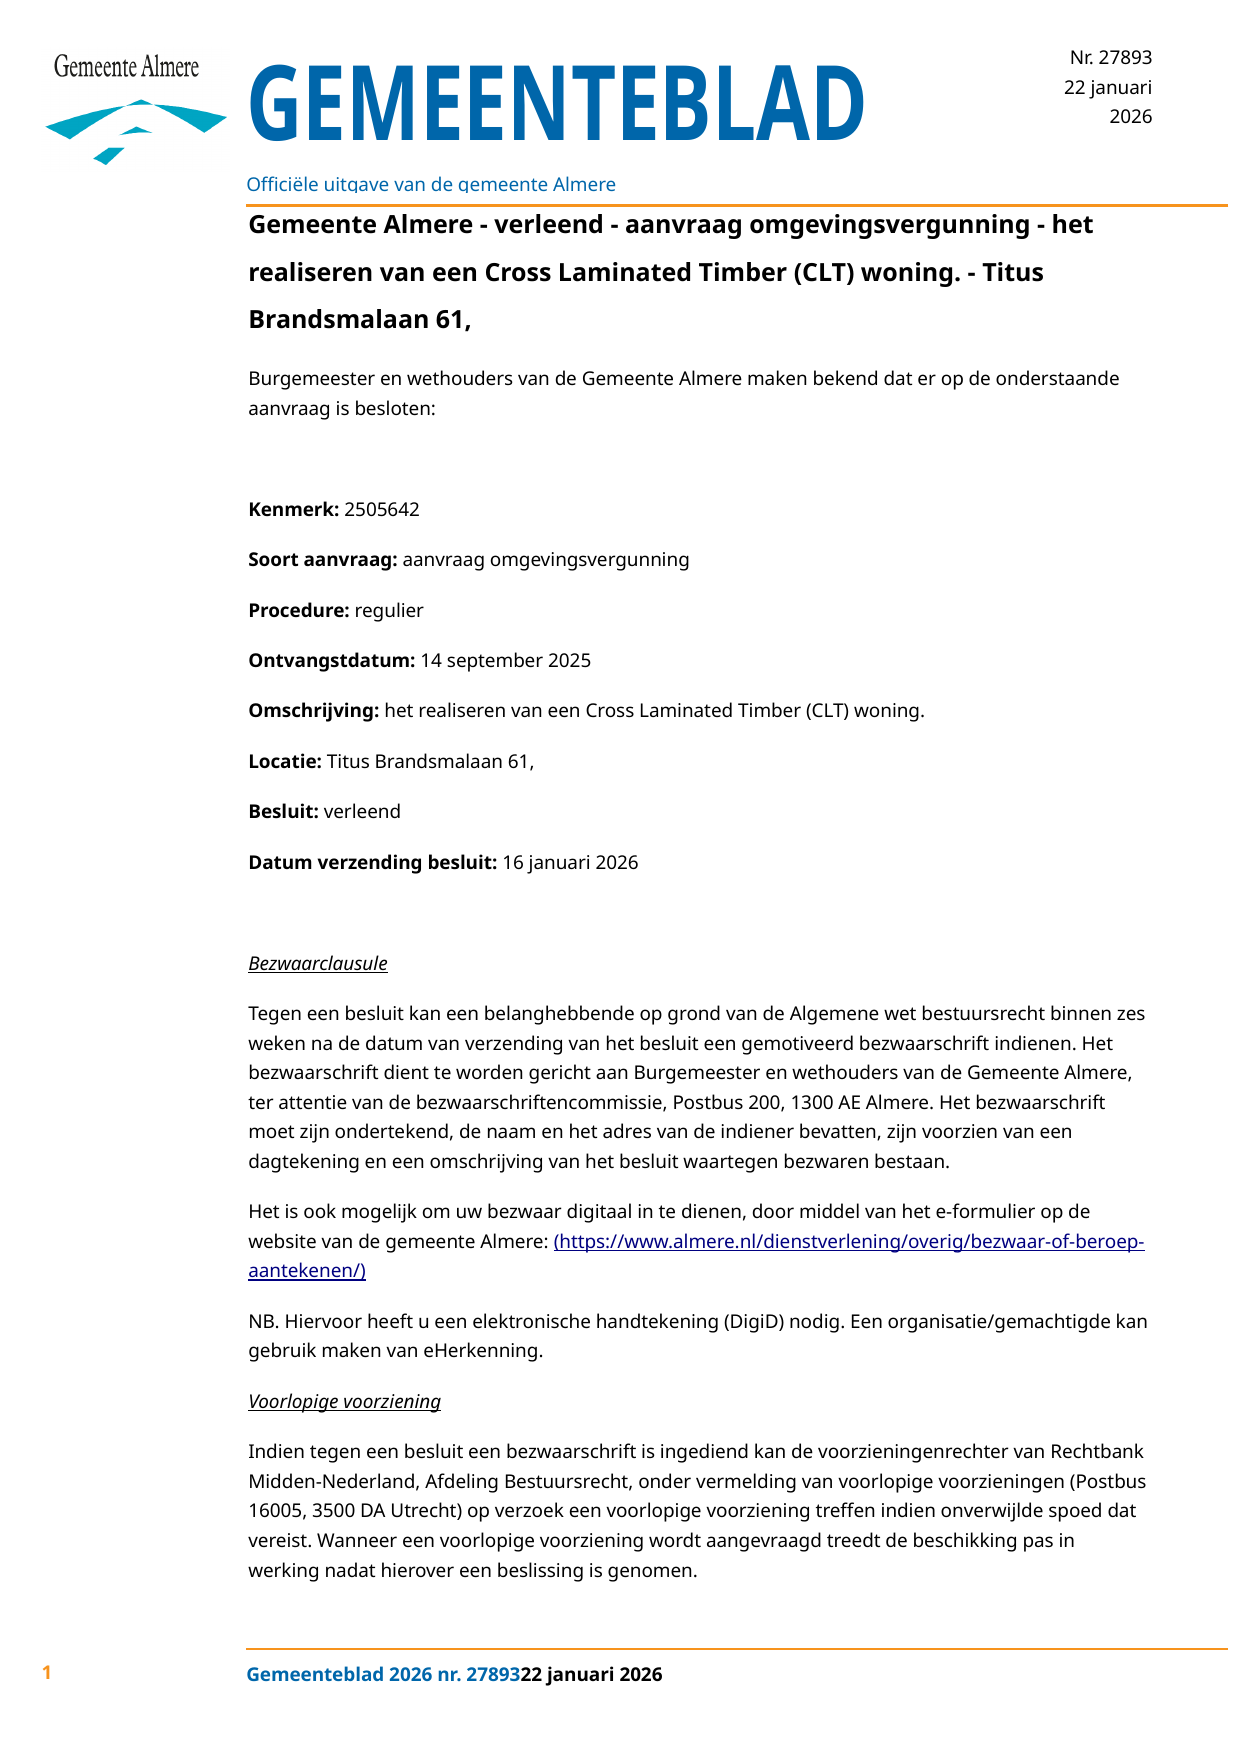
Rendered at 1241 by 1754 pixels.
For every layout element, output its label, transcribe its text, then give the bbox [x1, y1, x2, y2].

text Besluit: verleend [248, 798, 1152, 824]
text Het is ook mogelijk om uw bezwaar digitaal in te dienen, door middel van het e-formulier op de website van de gemeente Almere: (https://www.almere.nl/dienstverlening/overig/bezwaar-of-beroep-aantekenen/) [248, 1198, 1152, 1283]
text Omschrijving: het realiseren van een Cross Laminated Timber (CLT) woning. [248, 698, 1152, 723]
text Indien tegen een besluit een bezwaarschrift is ingediend kan de voorzieningenrechter van Rechtbank Midden-Nederland, Afdeling Bestuursrecht, onder vermelding van voorlopige voorzieningen (Postbus 16005, 3500 DA Utrecht) op verzoek een voorlopige voorziening treffen indien onverwijlde spoed dat vereist. Wanneer een voorlopige voorziening wordt aangevraagd treedt de beschikking pas in werking nadat hierover een beslissing is genomen. [248, 1438, 1152, 1582]
text Procedure: regulier [248, 597, 1152, 622]
text Soort aanvraag: aanvraag omgevingsvergunning [248, 546, 1152, 572]
text NB. Hiervoor heeft u een elektronische handtekening (DigiD) nodig. Een organisatie/gemachtigde kan gebruik maken van eHerkenning. [248, 1308, 1152, 1363]
text Gemeente Almere - verleend - aanvraag omgevingsvergunning - het realiseren van een Cross Laminated Timber (CLT) woning. - Titus Brandsmalaan 61, [248, 207, 1152, 336]
text Voorlopige voorziening [248, 1388, 1152, 1414]
text Bezwaarclausule [248, 950, 1152, 975]
text Datum verzending besluit: 16 januari 2026 [248, 849, 1152, 874]
text Locatie: Titus Brandsmalaan 61, [248, 748, 1152, 774]
text Burgemeester en wethouders van de Gemeente Almere maken bekend dat er op de onderstaande aanvraag is besloten: [248, 366, 1152, 421]
text Ontvangstdatum: 14 september 2025 [248, 647, 1152, 673]
text Tegen een besluit kan een belanghebbende op grond van de Algemene wet bestuursrecht binnen zes weken na de datum van verzending van het besluit een gemotiveerd bezwaarschrift indienen. Het bezwaarschrift dient te worden gericht aan Burgemeester en wethouders van de Gemeente Almere, ter attentie van de bezwaarschriftencommissie, Postbus 200, 1300 AE Almere. Het bezwaarschrift moet zijn ondertekend, de naam en het adres van de indiener bevatten, zijn voorzien van een dagtekening en een omschrijving van het besluit waartegen bezwaren bestaan. [248, 1000, 1152, 1174]
picture [41, 47, 231, 172]
text Kenmerk: 2505642 [248, 496, 1152, 522]
